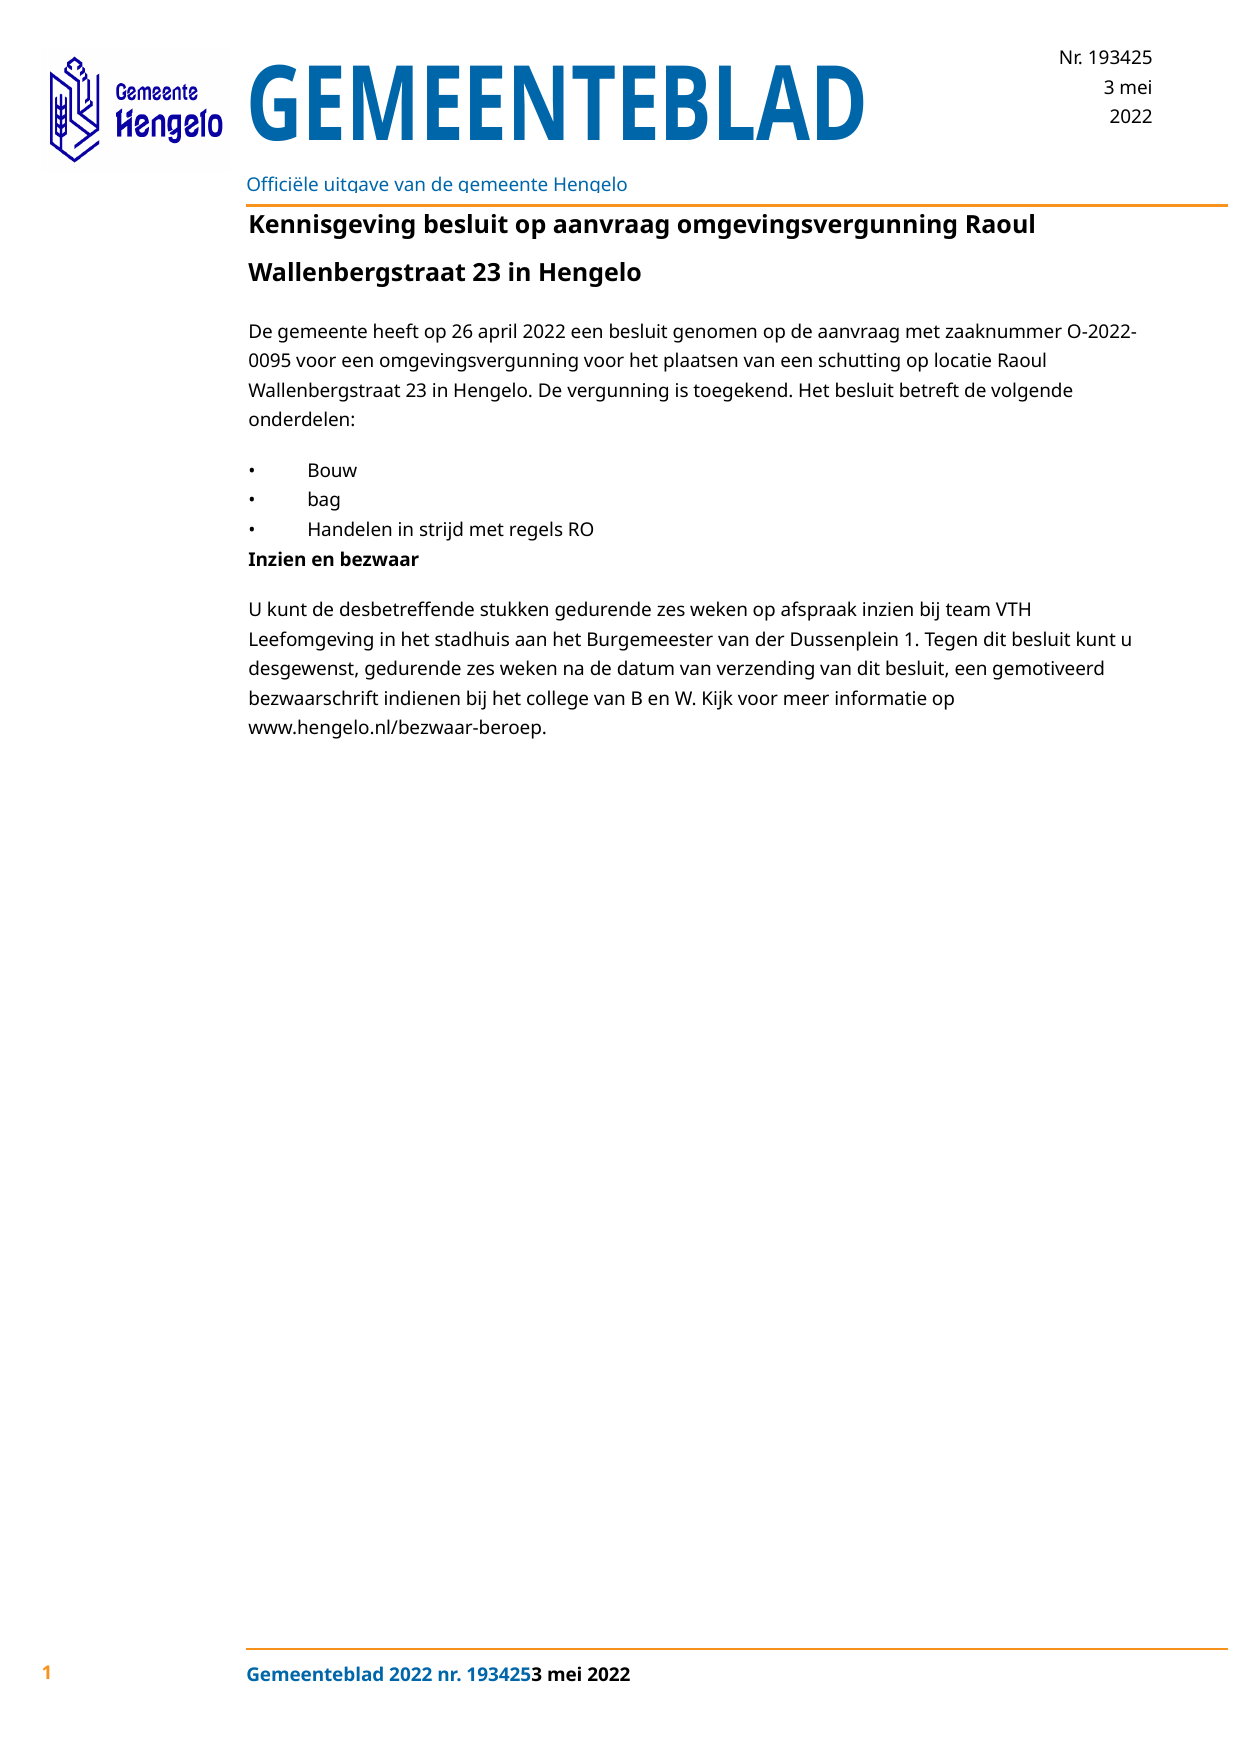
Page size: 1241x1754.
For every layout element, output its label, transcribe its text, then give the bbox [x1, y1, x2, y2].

text Kennisgeving besluit op aanvraag omgevingsvergunning Raoul Wallenbergstraat 23 in Hengelo [248, 207, 1152, 288]
picture [41, 47, 231, 172]
text De gemeente heeft op 26 april 2022 een besluit genomen op de aanvraag met zaaknummer O-2022-0095 voor een omgevingsvergunning voor het plaatsen van een schutting op locatie Raoul Wallenbergstraat 23 in Hengelo. De vergunning is toegekend. Het besluit betreft de volgende onderdelen: [248, 318, 1152, 432]
list Handelen in strijd met regels RO [248, 516, 1152, 542]
text Inzien en bezwaar [248, 546, 1152, 572]
list bag [248, 487, 1152, 512]
list Bouw [248, 457, 1152, 483]
text U kunt de desbetreffende stukken gedurende zes weken op afspraak inzien bij team VTH Leefomgeving in het stadhuis aan het Burgemeester van der Dussenplein 1. Tegen dit besluit kunt u desgewenst, gedurende zes weken na de datum van verzending van dit besluit, een gemotiveerd bezwaarschrift indienen bij het college van B en W. Kijk voor meer informatie op www.hengelo.nl/bezwaar-beroep. [248, 596, 1152, 740]
